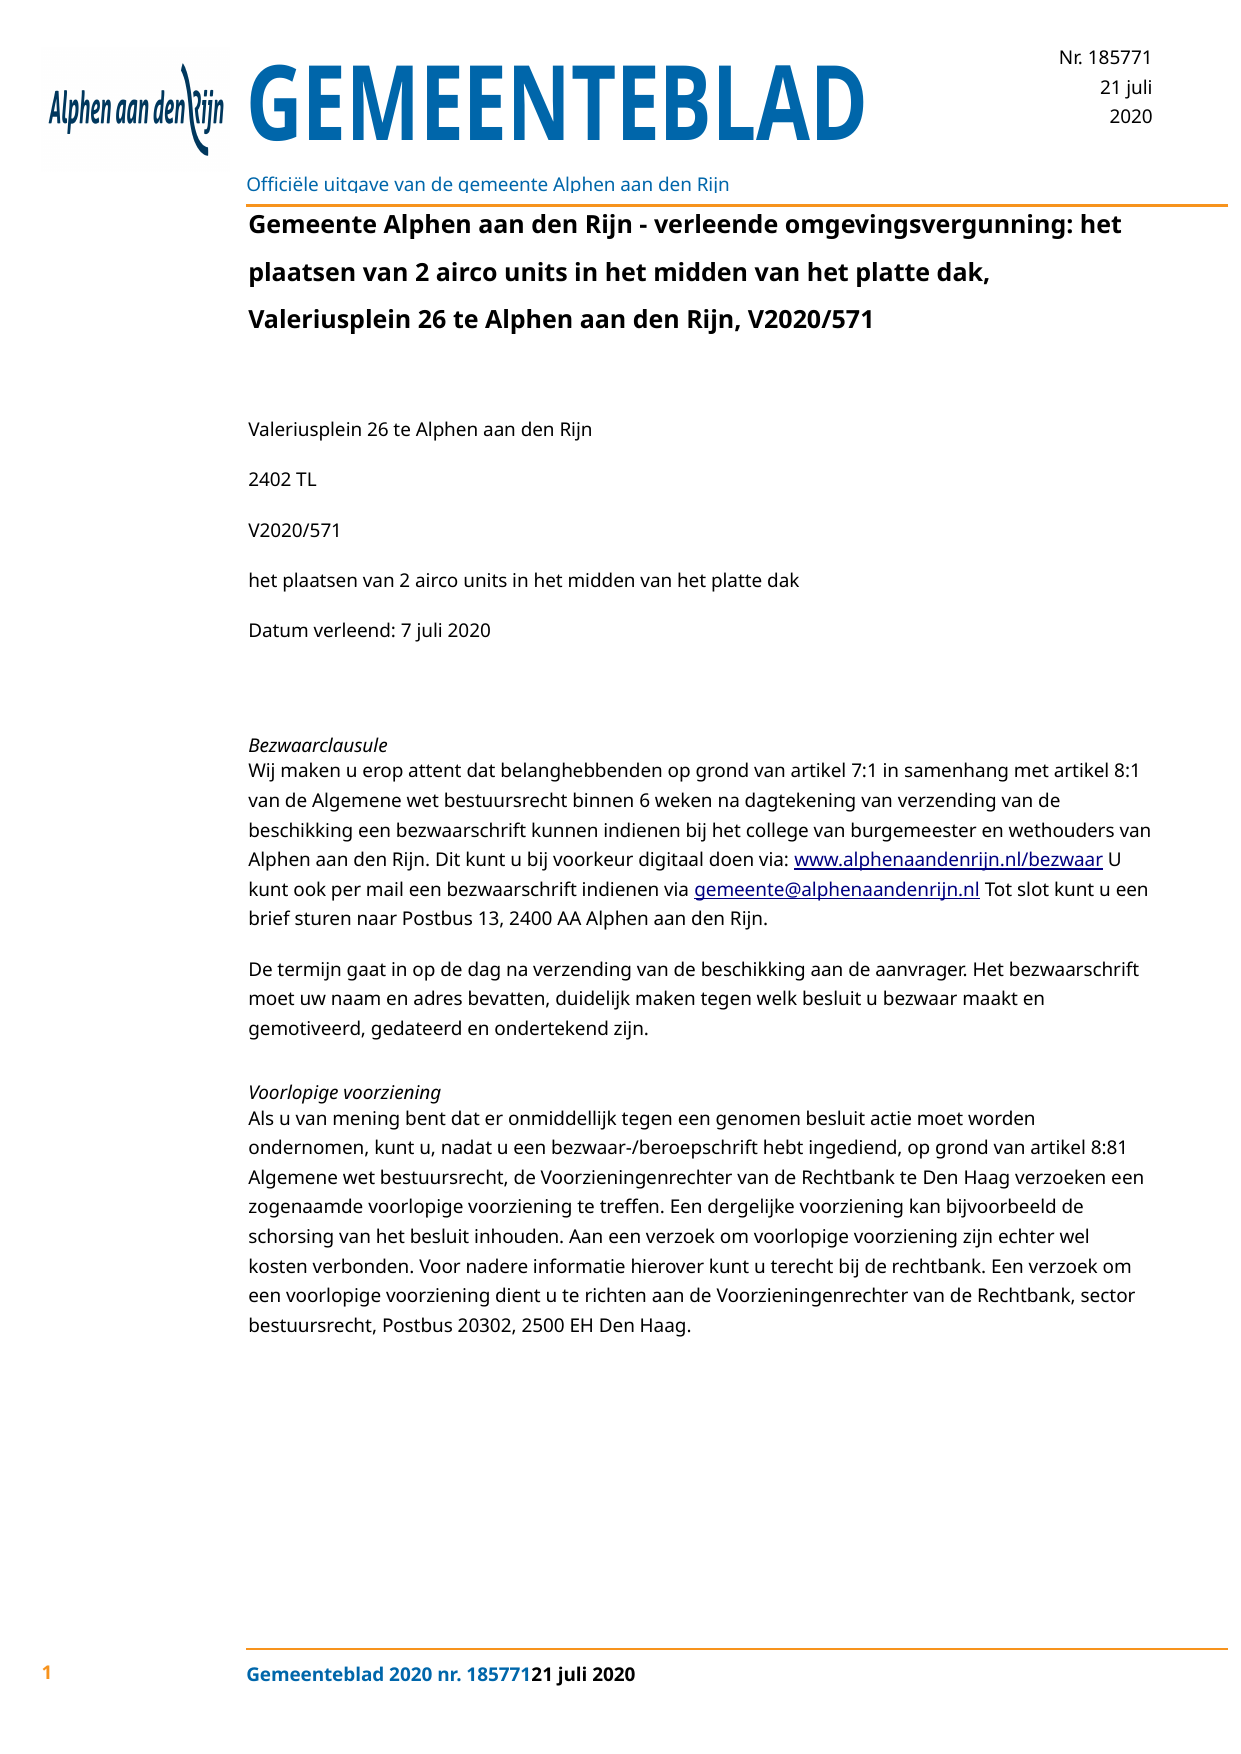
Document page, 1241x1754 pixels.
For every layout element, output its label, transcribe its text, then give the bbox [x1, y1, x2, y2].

text Gemeente Alphen aan den Rijn - verleende omgevingsvergunning: het plaatsen van 2 airco units in het midden van het platte dak, Valeriusplein 26 te Alphen aan den Rijn, V2020/571 [248, 207, 1152, 336]
text Valeriusplein 26 te Alphen aan den Rijn [248, 416, 1152, 442]
text Bezwaarclausule [248, 732, 1152, 758]
text Datum verleend: 7 juli 2020 [248, 618, 1152, 643]
text V2020/571 [248, 517, 1152, 542]
text De termijn gaat in op de dag na verzending van de beschikking aan de aanvrager. Het bezwaarschrift moet uw naam en adres bevatten, duidelijk maken tegen welk besluit u bezwaar maakt en gemotiveerd, gedateerd en ondertekend zijn. [248, 956, 1152, 1041]
text Als u van mening bent dat er onmiddellijk tegen een genomen besluit actie moet worden ondernomen, kunt u, nadat u een bezwaar-/beroepschrift hebt ingediend, op grond van artikel 8:81 Algemene wet bestuursrecht, de Voorzieningenrechter van de Rechtbank te Den Haag verzoeken een zogenaamde voorlopige voorziening te treffen. Een dergelijke voorziening kan bijvoorbeeld de schorsing van het besluit inhouden. Aan een verzoek om voorlopige voorziening zijn echter wel kosten verbonden. Voor nadere informatie hierover kunt u terecht bij de rechtbank. Een verzoek om een voorlopige voorziening dient u te richten aan de Voorzieningenrechter van de Rechtbank, sector bestuursrecht, Postbus 20302, 2500 EH Den Haag. [248, 1105, 1152, 1338]
text Voorlopige voorziening [248, 1079, 1152, 1105]
picture [41, 47, 231, 172]
text het plaatsen van 2 airco units in het midden van het platte dak [248, 567, 1152, 593]
text 2402 TL [248, 466, 1152, 492]
text Wij maken u erop attent dat belanghebbenden op grond van artikel 7:1 in samenhang met artikel 8:1 van de Algemene wet bestuursrecht binnen 6 weken na dagtekening van verzending van de beschikking een bezwaarschrift kunnen indienen bij het college van burgemeester en wethouders van Alphen aan den Rijn. Dit kunt u bij voorkeur digitaal doen via: www.alphenaandenrijn.nl/bezwaar U kunt ook per mail een bezwaarschrift indienen via gemeente@alphenaandenrijn.nl Tot slot kunt u een brief sturen naar Postbus 13, 2400 AA Alphen aan den Rijn. [248, 758, 1152, 931]
